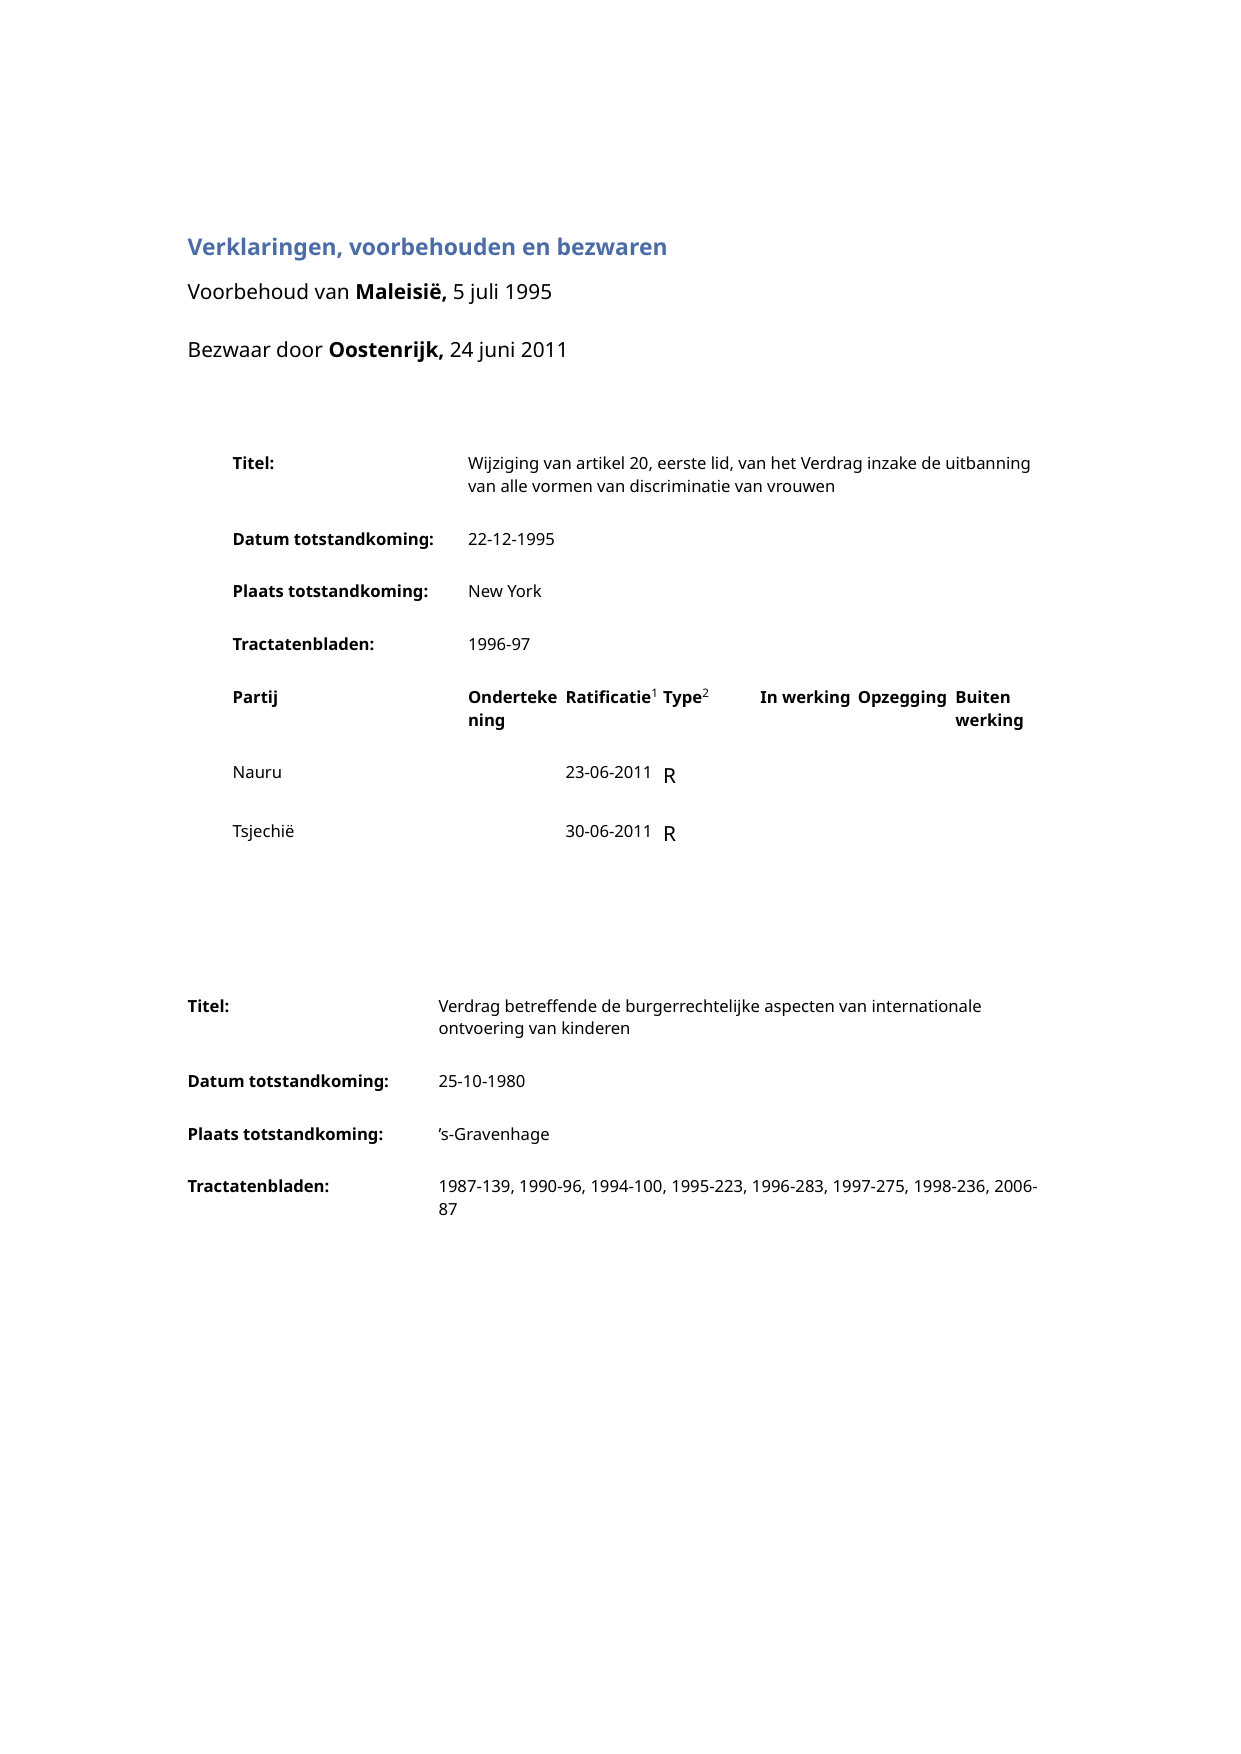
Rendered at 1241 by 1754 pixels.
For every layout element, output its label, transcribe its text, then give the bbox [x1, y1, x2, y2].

table_cell Tractatenbladen: [233, 633, 468, 686]
table_cell R [663, 819, 760, 878]
table_header Wijziging van artikel 20, eerste lid, van het Verdrag inzake de uitbanning van alle vormen van discriminatie van vrouwen [468, 452, 1053, 527]
table_cell [858, 761, 955, 819]
table_cell [858, 819, 955, 878]
table_cell [955, 761, 1053, 819]
table_cell Type2 [663, 686, 760, 761]
table_cell New York [468, 580, 1053, 633]
text Voorbehoud van Maleisië, 5 juli 1995 [187, 277, 1053, 306]
table_cell Buiten werking [955, 686, 1053, 761]
table_cell 25-10-1980 [438, 1070, 1053, 1122]
table_cell 22-12-1995 [468, 528, 1053, 580]
table_header Titel: [233, 452, 468, 527]
table_cell In werking [760, 686, 858, 761]
table_header Verdrag betreffende de burgerrechtelijke aspecten van internationale ontvoering van kinderen [438, 994, 1053, 1069]
table_cell 1996-97 [468, 633, 1053, 686]
subtitle Verklaringen, voorbehouden en bezwaren [187, 231, 1053, 262]
table_cell [188, 1250, 1053, 1309]
table_cell Ratificatie1 [565, 686, 663, 761]
table_cell 23-06-2011 [565, 761, 663, 819]
table_cell [468, 761, 565, 819]
table_cell R [663, 761, 760, 819]
table_cell Ondertekening [468, 686, 565, 761]
table_cell ’s-Gravenhage [438, 1122, 1053, 1175]
table_cell Plaats totstandkoming: [188, 1122, 438, 1175]
table_header Titel: [188, 994, 438, 1069]
table_cell 30-06-2011 [565, 819, 663, 878]
table_cell [955, 819, 1053, 878]
table_cell Tsjechië [233, 819, 468, 878]
table_cell [760, 761, 858, 819]
table_cell Datum totstandkoming: [233, 528, 468, 580]
table_cell Plaats totstandkoming: [233, 580, 468, 633]
table_cell Datum totstandkoming: [188, 1070, 438, 1122]
table_cell 1987-139, 1990-96, 1994-100, 1995-223, 1996-283, 1997-275, 1998-236, 2006-87 [438, 1175, 1053, 1250]
table_cell [760, 819, 858, 878]
table_cell [468, 819, 565, 878]
table_cell Nauru [233, 761, 468, 819]
table_cell Tractatenbladen: [188, 1175, 438, 1250]
text Bezwaar door Oostenrijk, 24 juni 2011 [187, 336, 1053, 364]
table_cell Opzegging [858, 686, 955, 761]
table_cell Partij [233, 686, 468, 761]
